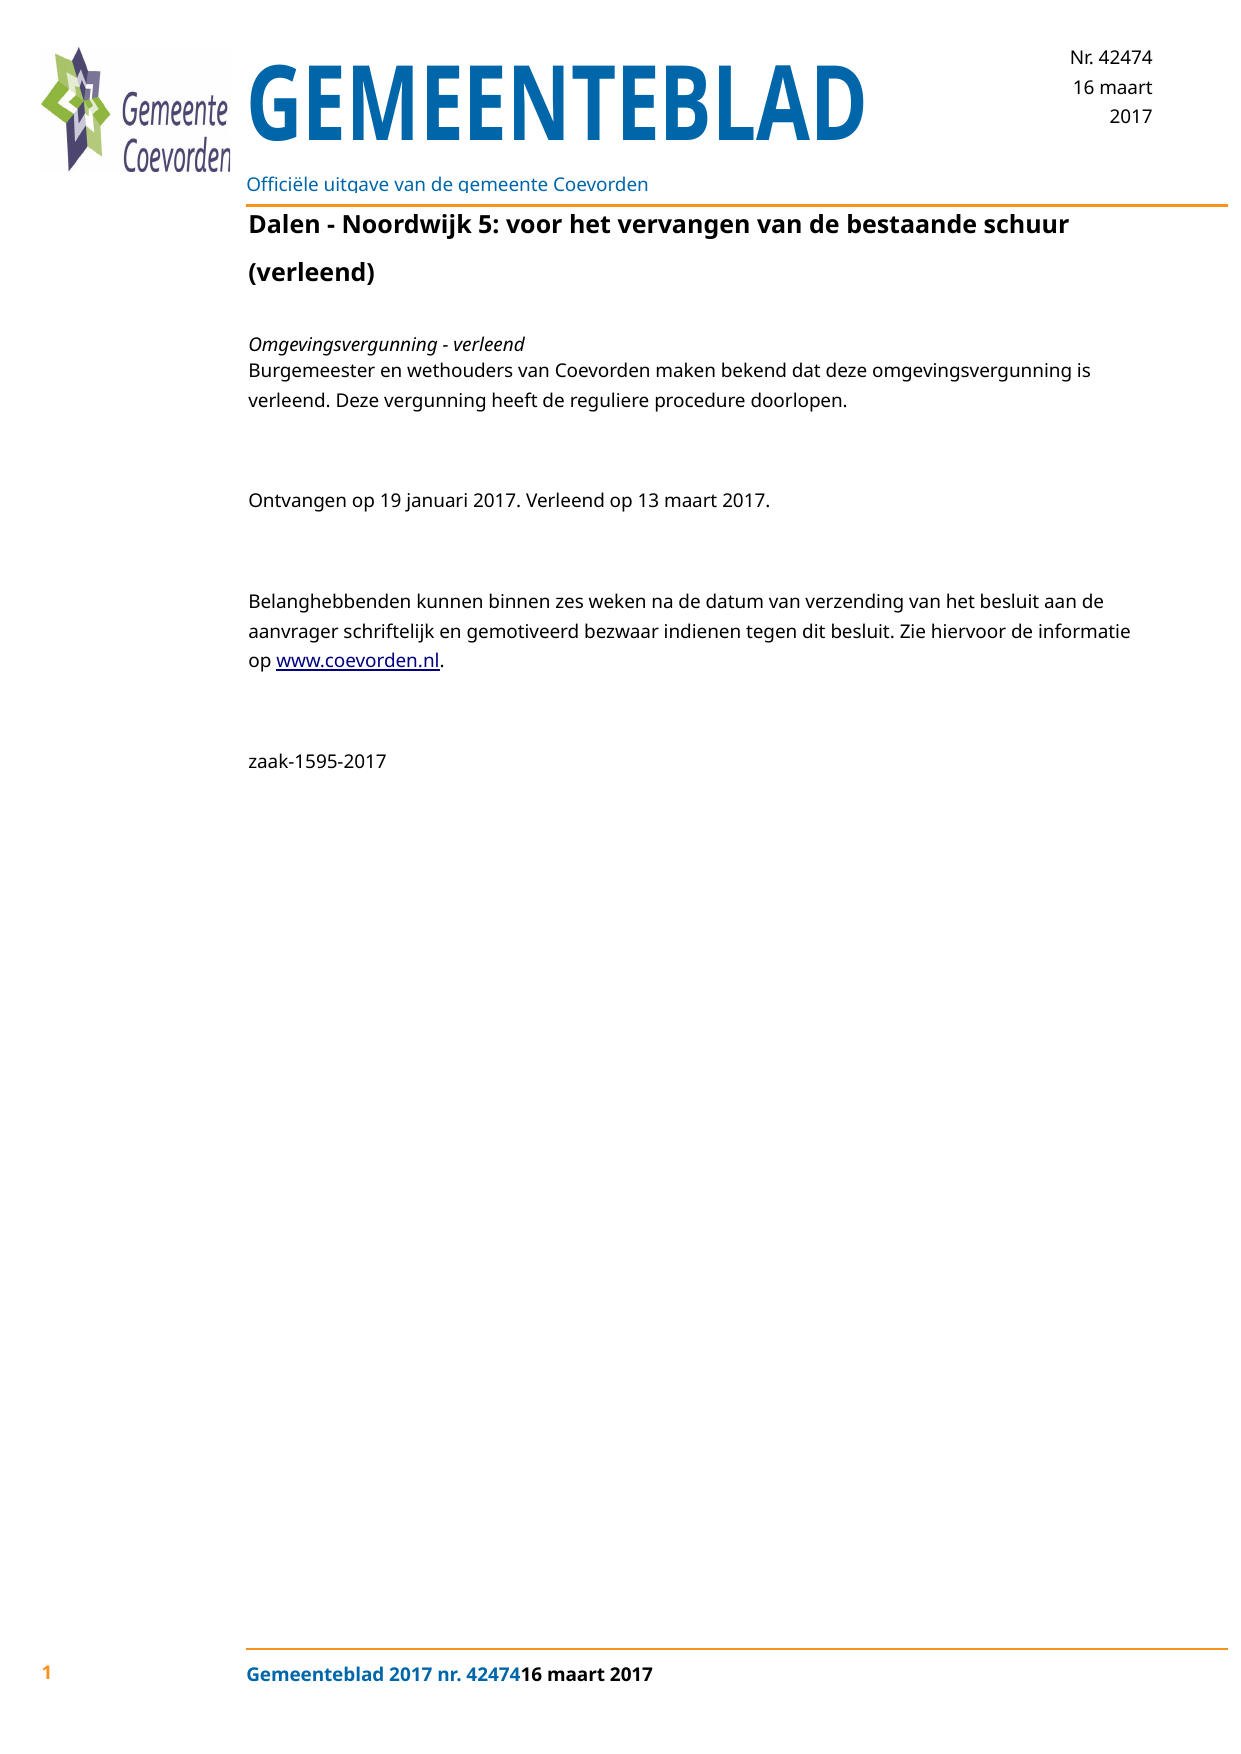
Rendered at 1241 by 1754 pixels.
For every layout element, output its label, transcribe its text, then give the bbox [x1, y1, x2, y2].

text zaak-1595-2017 [248, 748, 1152, 774]
picture [41, 47, 231, 172]
text Belanghebbenden kunnen binnen zes weken na de datum van verzending van het besluit aan de aanvrager schriftelijk en gemotiveerd bezwaar indienen tegen dit besluit. Zie hiervoor de informatie op www.coevorden.nl. [248, 588, 1152, 673]
text Omgevingsvergunning - verleend [248, 331, 1152, 357]
text Burgemeester en wethouders van Coevorden maken bekend dat deze omgevingsvergunning is verleend. Deze vergunning heeft de reguliere procedure doorlopen. [248, 357, 1152, 412]
text Ontvangen op 19 januari 2017. Verleend op 13 maart 2017. [248, 488, 1152, 513]
text Dalen - Noordwijk 5: voor het vervangen van de bestaande schuur (verleend) [248, 207, 1152, 288]
